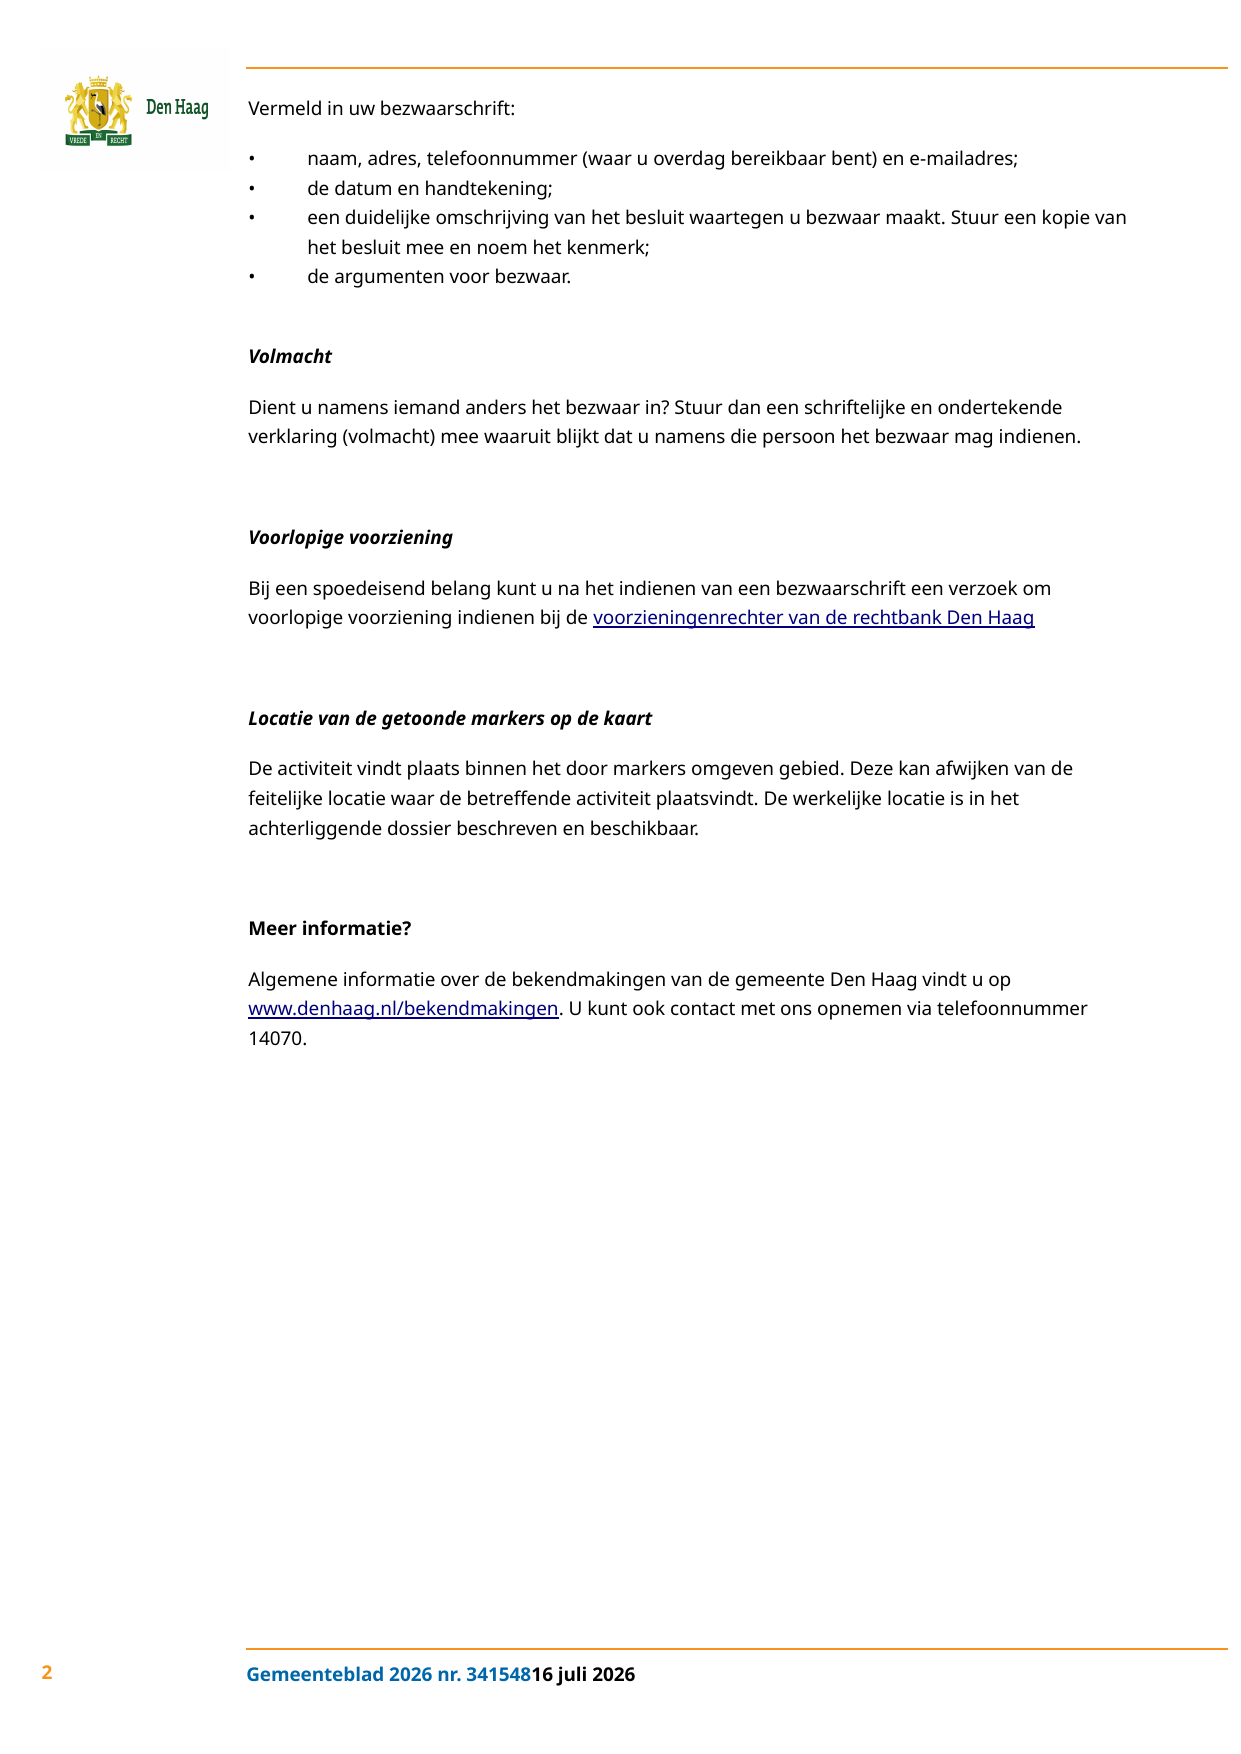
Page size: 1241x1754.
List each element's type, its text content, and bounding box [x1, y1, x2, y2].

text Bij een spoedeisend belang kunt u na het indienen van een bezwaarschrift een verzoek om voorlopige voorziening indienen bij de voorzieningenrechter van de rechtbank Den Haag [248, 575, 1152, 630]
list naam, adres, telefoonnummer (waar u overdag bereikbaar bent) en e-mailadres; [248, 145, 1152, 171]
text De activiteit vindt plaats binnen het door markers omgeven gebied. Deze kan afwijken van de feitelijke locatie waar de betreffende activiteit plaatsvindt. De werkelijke locatie is in het achterliggende dossier beschreven en beschikbaar. [248, 756, 1152, 841]
list een duidelijke omschrijving van het besluit waartegen u bezwaar maakt. Stuur een kopie van het besluit mee en noem het kenmerk; [248, 204, 1152, 260]
text Vermeld in uw bezwaarschrift: [248, 95, 1152, 121]
list de argumenten voor bezwaar. [248, 263, 1152, 289]
text Dient u namens iemand anders het bezwaar in? Stuur dan een schriftelijke en ondertekende verklaring (volmacht) mee waaruit blijkt dat u namens die persoon het bezwaar mag indienen. [248, 394, 1152, 449]
text Volmacht [248, 343, 1152, 369]
text Algemene informatie over de bekendmakingen van de gemeente Den Haag vindt u op www.denhaag.nl/bekendmakingen. U kunt ook contact met ons opnemen via telefoonnummer 14070. [248, 966, 1152, 1051]
text Locatie van de getoonde markers op de kaart [248, 705, 1152, 731]
text Voorlopige voorziening [248, 524, 1152, 550]
picture [41, 47, 231, 172]
list de datum en handtekening; [248, 175, 1152, 201]
text Meer informatie? [248, 916, 1152, 941]
